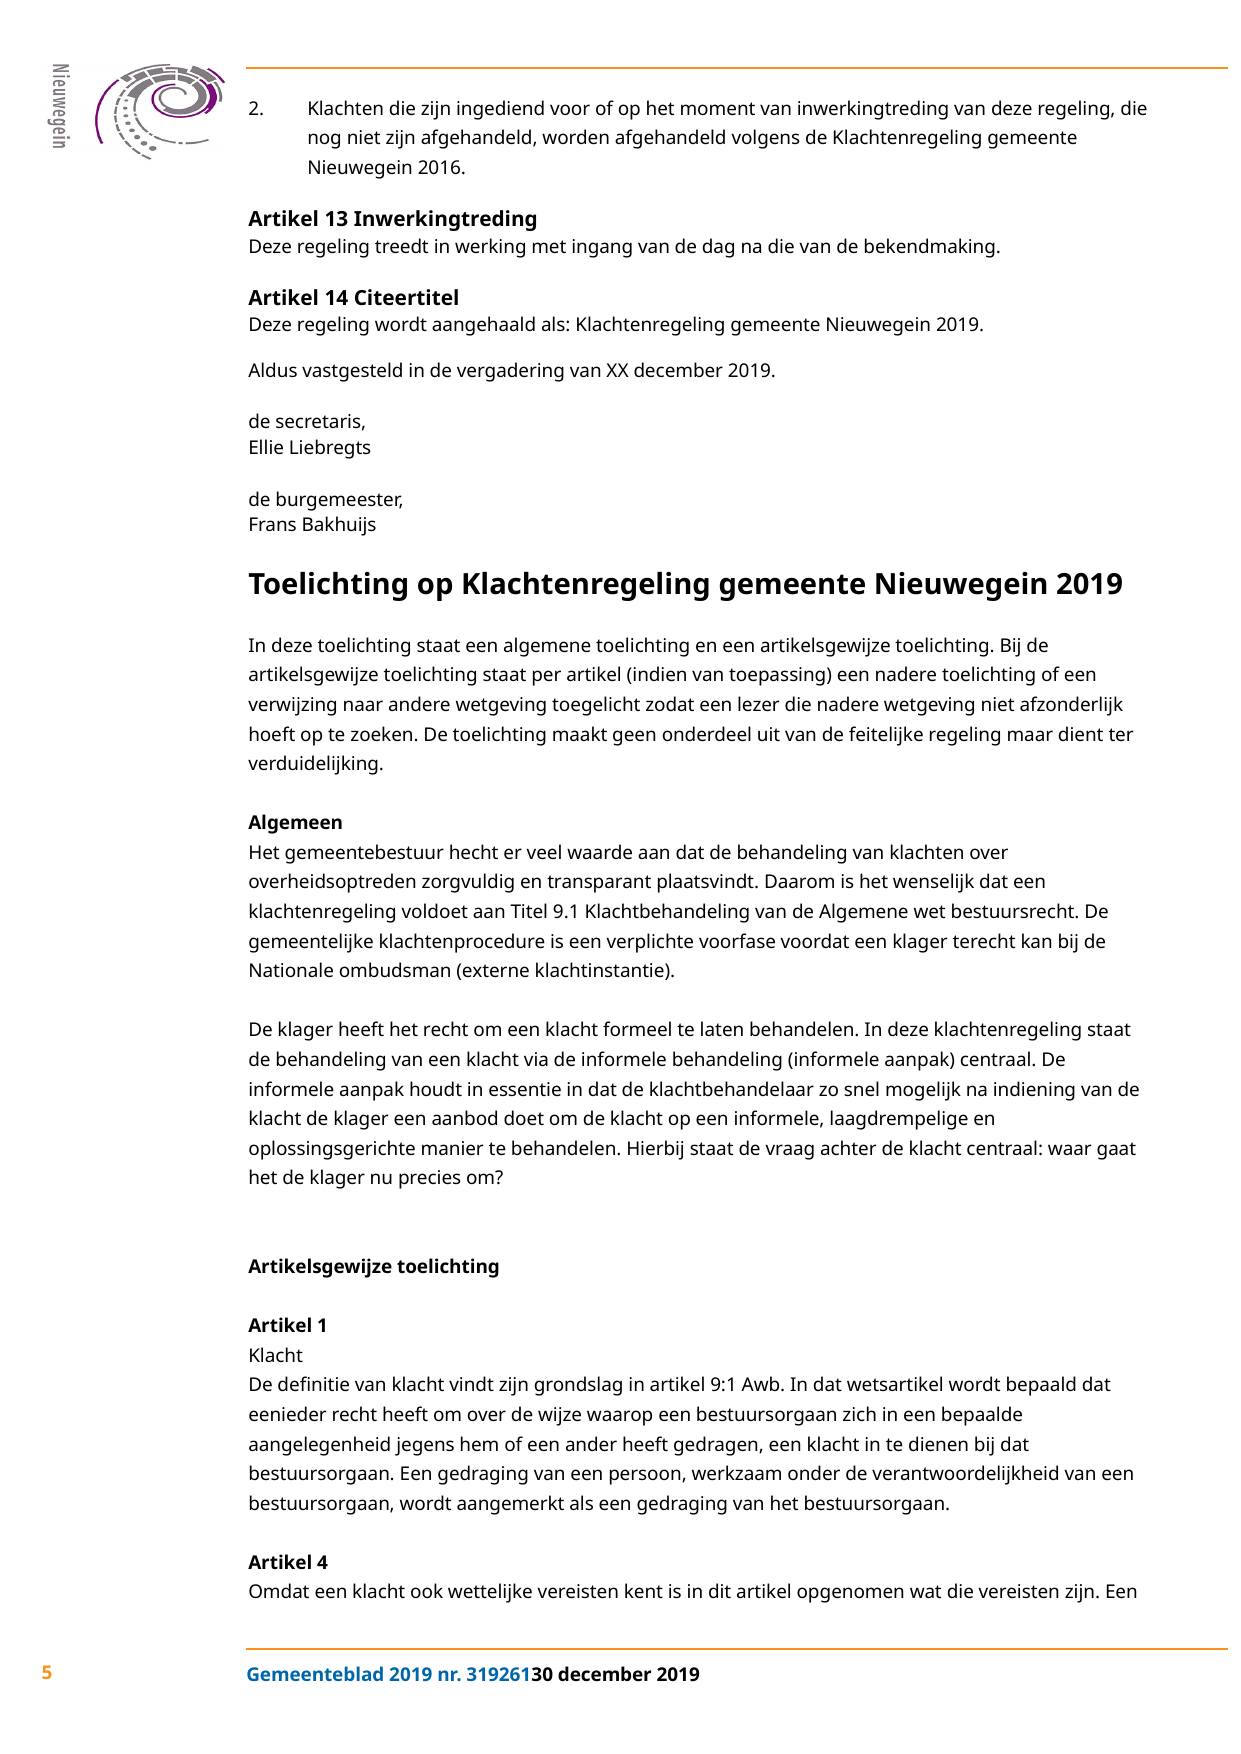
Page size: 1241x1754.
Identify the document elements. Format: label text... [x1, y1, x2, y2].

list Klachten die zijn ingediend voor of op het moment van inwerkingtreding van deze regeling, die nog niet zijn afgehandeld, worden afgehandeld volgens de Klachtenregeling gemeente Nieuwegein 2016. [248, 95, 1152, 180]
text Artikel 4 [248, 1549, 1152, 1575]
text Klacht [248, 1342, 1152, 1368]
text Deze regeling treedt in werking met ingang van de dag na die van de bekendmaking. [248, 233, 1152, 258]
text Aldus vastgesteld in de vergadering van XX december 2019. [248, 357, 1152, 383]
text Artikelsgewijze toelichting [248, 1253, 1152, 1279]
text Artikel 1 [248, 1312, 1152, 1338]
text Het gemeentebestuur hecht er veel waarde aan dat de behandeling van klachten over overheidsoptreden zorgvuldig en transparant plaatsvindt. Daarom is het wenselijk dat een klachtenregeling voldoet aan Titel 9.1 Klachtbehandeling van de Algemene wet bestuursrecht. De gemeentelijke klachtenprocedure is een verplichte voorfase voordat een klager terecht kan bij de Nationale ombudsman (externe klachtinstantie). [248, 839, 1152, 983]
text Toelichting op Klachtenregeling gemeente Nieuwegein 2019 [248, 563, 1152, 603]
text Artikel 14 Citeertitel [248, 283, 1152, 312]
picture [41, 47, 231, 172]
text de secretaris, [248, 409, 1152, 434]
text Frans Bakhuijs [248, 512, 1152, 537]
text Omdat een klacht ook wettelijke vereisten kent is in dit artikel opgenomen wat die vereisten zijn. Een [248, 1579, 1152, 1604]
text Algemeen [248, 809, 1152, 835]
text de burgemeester, [248, 486, 1152, 512]
text Deze regeling wordt aangehaald als: Klachtenregeling gemeente Nieuwegein 2019. [248, 312, 1152, 337]
text De definitie van klacht vindt zijn grondslag in artikel 9:1 Awb. In dat wetsartikel wordt bepaald dat eenieder recht heeft om over de wijze waarop een bestuursorgaan zich in een bepaalde aangelegenheid jegens hem of een ander heeft gedragen, een klacht in te dienen bij dat bestuursorgaan. Een gedraging van een persoon, werkzaam onder de verantwoordelijkheid van een bestuursorgaan, wordt aangemerkt als een gedraging van het bestuursorgaan. [248, 1372, 1152, 1516]
text De klager heeft het recht om een klacht formeel te laten behandelen. In deze klachtenregeling staat de behandeling van een klacht via de informele behandeling (informele aanpak) centraal. De informele aanpak houdt in essentie in dat de klachtbehandelaar zo snel mogelijk na indiening van de klacht de klager een aanbod doet om de klacht op een informele, laagdrempelige en oplossingsgerichte manier te behandelen. Hierbij staat de vraag achter de klacht centraal: waar gaat het de klager nu precies om? [248, 1017, 1152, 1190]
text Ellie Liebregts [248, 434, 1152, 460]
text Artikel 13 Inwerkingtreding [248, 204, 1152, 233]
text In deze toelichting staat een algemene toelichting en een artikelsgewijze toelichting. Bij de artikelsgewijze toelichting staat per artikel (indien van toepassing) een nadere toelichting of een verwijzing naar andere wetgeving toegelicht zodat een lezer die nadere wetgeving niet afzonderlijk hoeft op te zoeken. De toelichting maakt geen onderdeel uit van de feitelijke regeling maar dient ter verduidelijking. [248, 632, 1152, 776]
